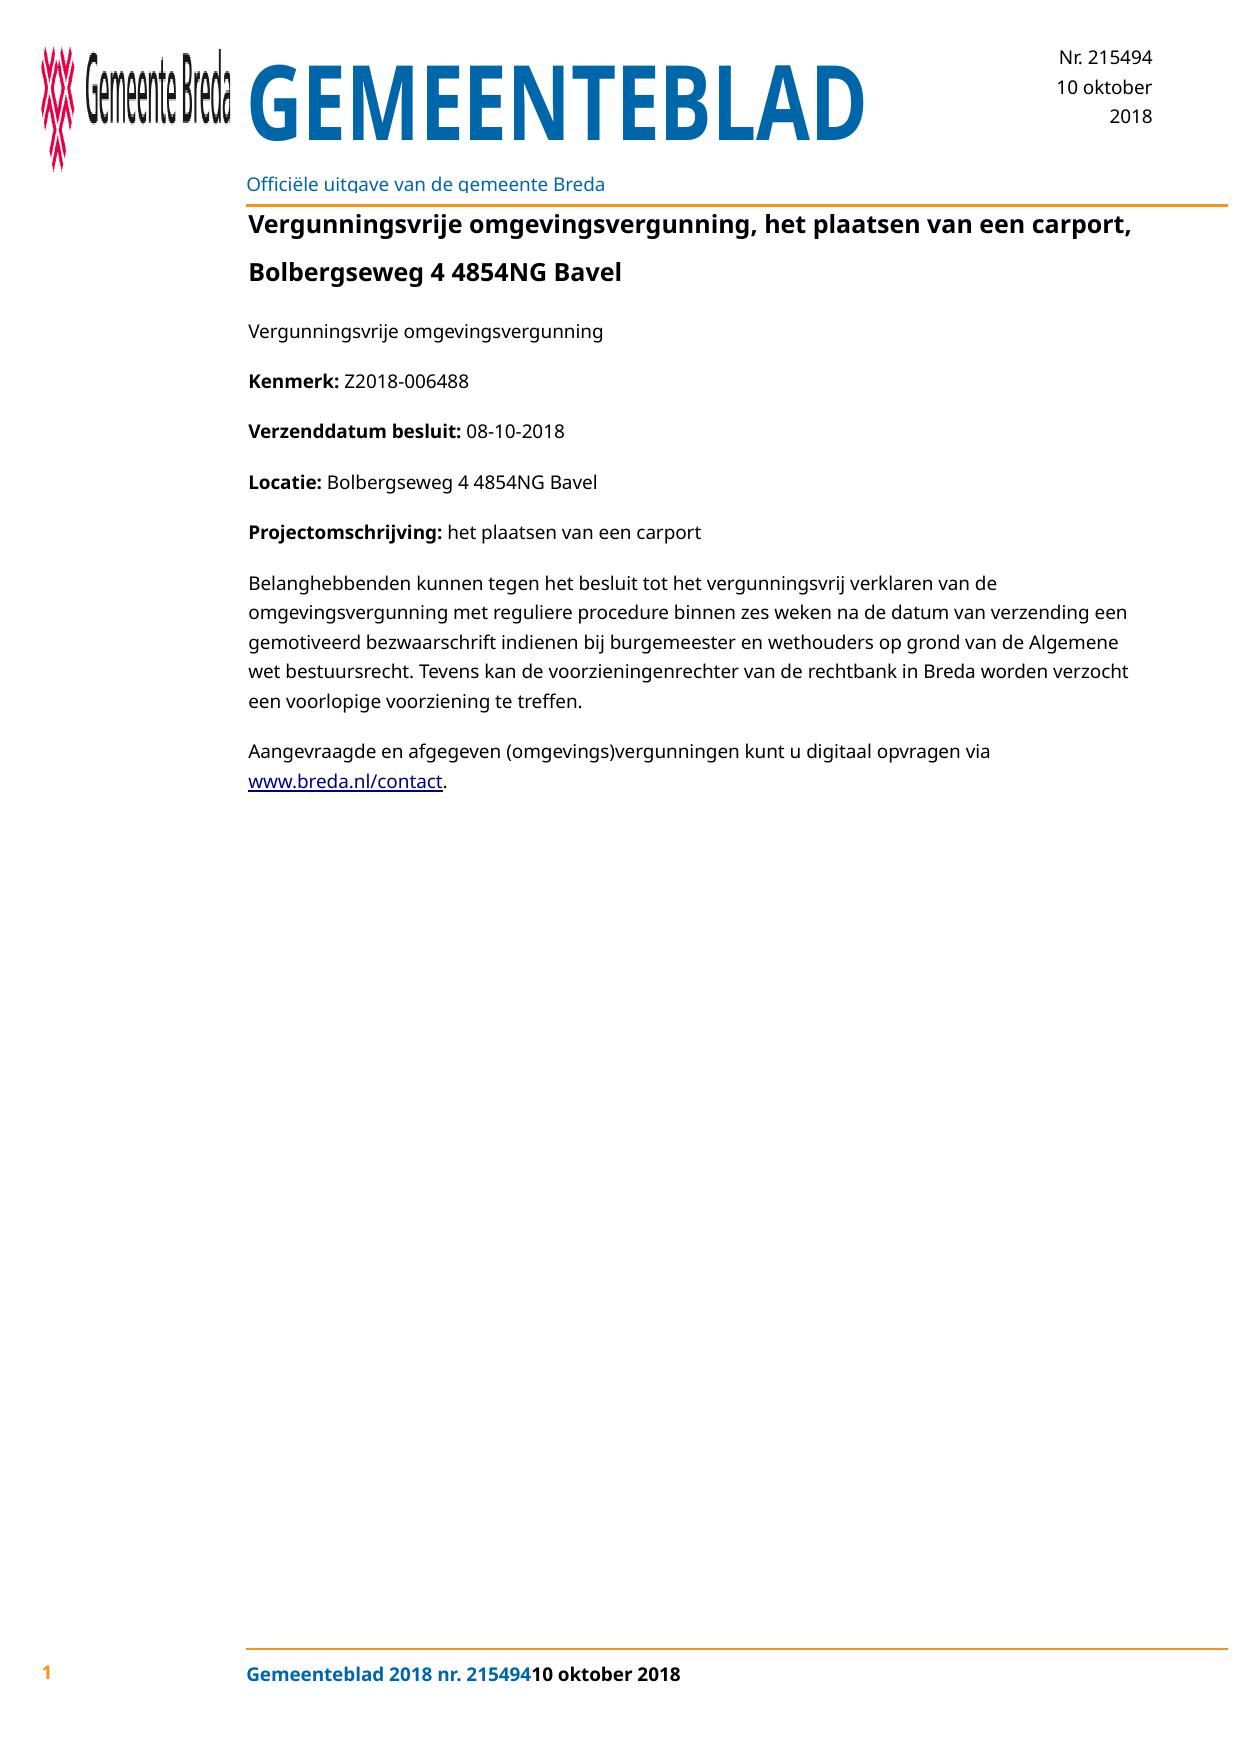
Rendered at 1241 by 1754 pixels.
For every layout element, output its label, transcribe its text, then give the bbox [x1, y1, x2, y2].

text Projectomschrijving: het plaatsen van een carport [248, 519, 1152, 545]
text Verzenddatum besluit: 08-10-2018 [248, 419, 1152, 444]
text Belanghebbenden kunnen tegen het besluit tot het vergunningsvrij verklaren van de omgevingsvergunning met reguliere procedure binnen zes weken na de datum van verzending een gemotiveerd bezwaarschrift indienen bij burgemeester en wethouders op grond van de Algemene wet bestuursrecht. Tevens kan de voorzieningenrechter van de rechtbank in Breda worden verzocht een voorlopige voorziening te treffen. [248, 570, 1152, 714]
text Locatie: Bolbergseweg 4 4854NG Bavel [248, 469, 1152, 495]
text Vergunningsvrije omgevingsvergunning, het plaatsen van een carport, Bolbergseweg 4 4854NG Bavel [248, 207, 1152, 288]
text Kenmerk: Z2018-006488 [248, 368, 1152, 394]
text Aangevraagde en afgegeven (omgevings)vergunningen kunt u digitaal opvragen via www.breda.nl/contact. [248, 739, 1152, 794]
text Vergunningsvrije omgevingsvergunning [248, 318, 1152, 344]
picture [41, 47, 231, 172]
